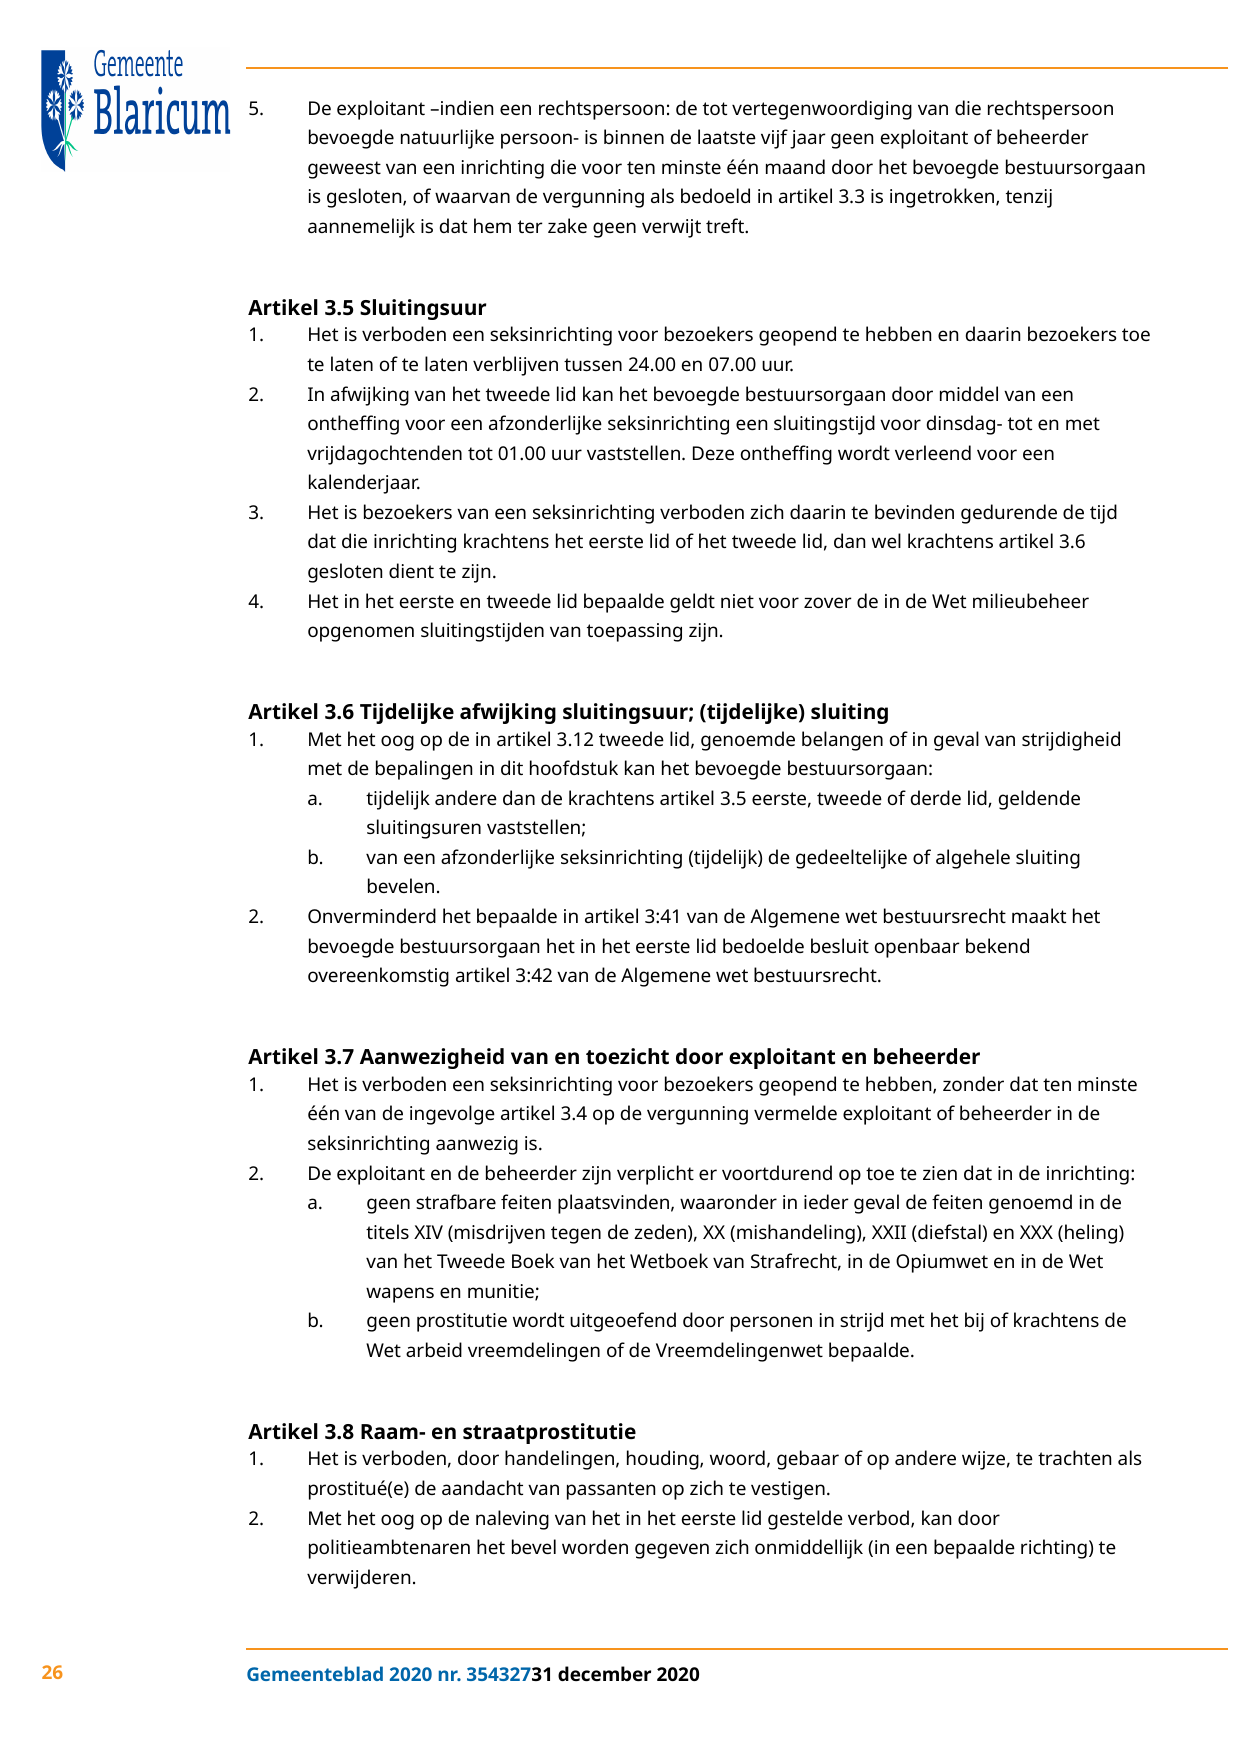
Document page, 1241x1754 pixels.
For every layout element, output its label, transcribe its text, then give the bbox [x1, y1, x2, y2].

list De exploitant en de beheerder zijn verplicht er voortdurend op toe te zien dat in de inrichting: [248, 1160, 1152, 1185]
picture [41, 47, 231, 172]
list Het in het eerste en tweede lid bepaalde geldt niet voor zover de in de Wet milieubeheer opgenomen sluitingstijden van toepassing zijn. [248, 588, 1152, 643]
text Artikel 3.6 Tijdelijke afwijking sluitingsuur; (tijdelijke) sluiting [248, 697, 1152, 726]
list Het is bezoekers van een seksinrichting verboden zich daarin te bevinden gedurende de tijd dat die inrichting krachtens het eerste lid of het tweede lid, dan wel krachtens artikel 3.6 gesloten dient te zijn. [248, 499, 1152, 584]
list Met het oog op de in artikel 3.12 tweede lid, genoemde belangen of in geval van strijdigheid met de bepalingen in dit hoofdstuk kan het bevoegde bestuursorgaan: [248, 726, 1152, 781]
list geen strafbare feiten plaatsvinden, waaronder in ieder geval de feiten genoemd in de titels XIV (misdrijven tegen de zeden), XX (mishandeling), XXII (diefstal) en XXX (heling) van het Tweede Boek van het Wetboek van Strafrecht, in de Opiumwet en in de Wet wapens en munitie; [307, 1189, 1152, 1304]
list geen prostitutie wordt uitgeoefend door personen in strijd met het bij of krachtens de Wet arbeid vreemdelingen of de Vreemdelingenwet bepaalde. [307, 1308, 1152, 1363]
list Het is verboden een seksinrichting voor bezoekers geopend te hebben, zonder dat ten minste één van de ingevolge artikel 3.4 op de vergunning vermelde exploitant of beheerder in de seksinrichting aanwezig is. [248, 1071, 1152, 1156]
text Artikel 3.7 Aanwezigheid van en toezicht door exploitant en beheerder [248, 1042, 1152, 1071]
list Het is verboden, door handelingen, houding, woord, gebaar of op andere wijze, te trachten als prostitué(e) de aandacht van passanten op zich te vestigen. [248, 1446, 1152, 1501]
list tijdelijk andere dan de krachtens artikel 3.5 eerste, tweede of derde lid, geldende sluitingsuren vaststellen; [307, 785, 1152, 840]
list Onverminderd het bepaalde in artikel 3:41 van de Algemene wet bestuursrecht maakt het bevoegde bestuursorgaan het in het eerste lid bedoelde besluit openbaar bekend overeenkomstig artikel 3:42 van de Algemene wet bestuursrecht. [248, 903, 1152, 988]
list Met het oog op de naleving van het in het eerste lid gestelde verbod, kan door politieambtenaren het bevel worden gegeven zich onmiddellijk (in een bepaalde richting) te verwijderen. [248, 1505, 1152, 1590]
list van een afzonderlijke seksinrichting (tijdelijk) de gedeeltelijke of algehele sluiting bevelen. [307, 844, 1152, 899]
list In afwijking van het tweede lid kan het bevoegde bestuursorgaan door middel van een ontheffing voor een afzonderlijke seksinrichting een sluitingstijd voor dinsdag- tot en met vrijdagochtenden tot 01.00 uur vaststellen. Deze ontheffing wordt verleend voor een kalenderjaar. [248, 381, 1152, 495]
text Artikel 3.5 Sluitingsuur [248, 293, 1152, 322]
list De exploitant –indien een rechtspersoon: de tot vertegenwoordiging van die rechtspersoon bevoegde natuurlijke persoon- is binnen de laatste vijf jaar geen exploitant of beheerder geweest van een inrichting die voor ten minste één maand door het bevoegde bestuursorgaan is gesloten, of waarvan de vergunning als bedoeld in artikel 3.3 is ingetrokken, tenzij aannemelijk is dat hem ter zake geen verwijt treft. [248, 95, 1152, 239]
text Artikel 3.8 Raam- en straatprostitutie [248, 1417, 1152, 1446]
list Het is verboden een seksinrichting voor bezoekers geopend te hebben en daarin bezoekers toe te laten of te laten verblijven tussen 24.00 en 07.00 uur. [248, 322, 1152, 377]
